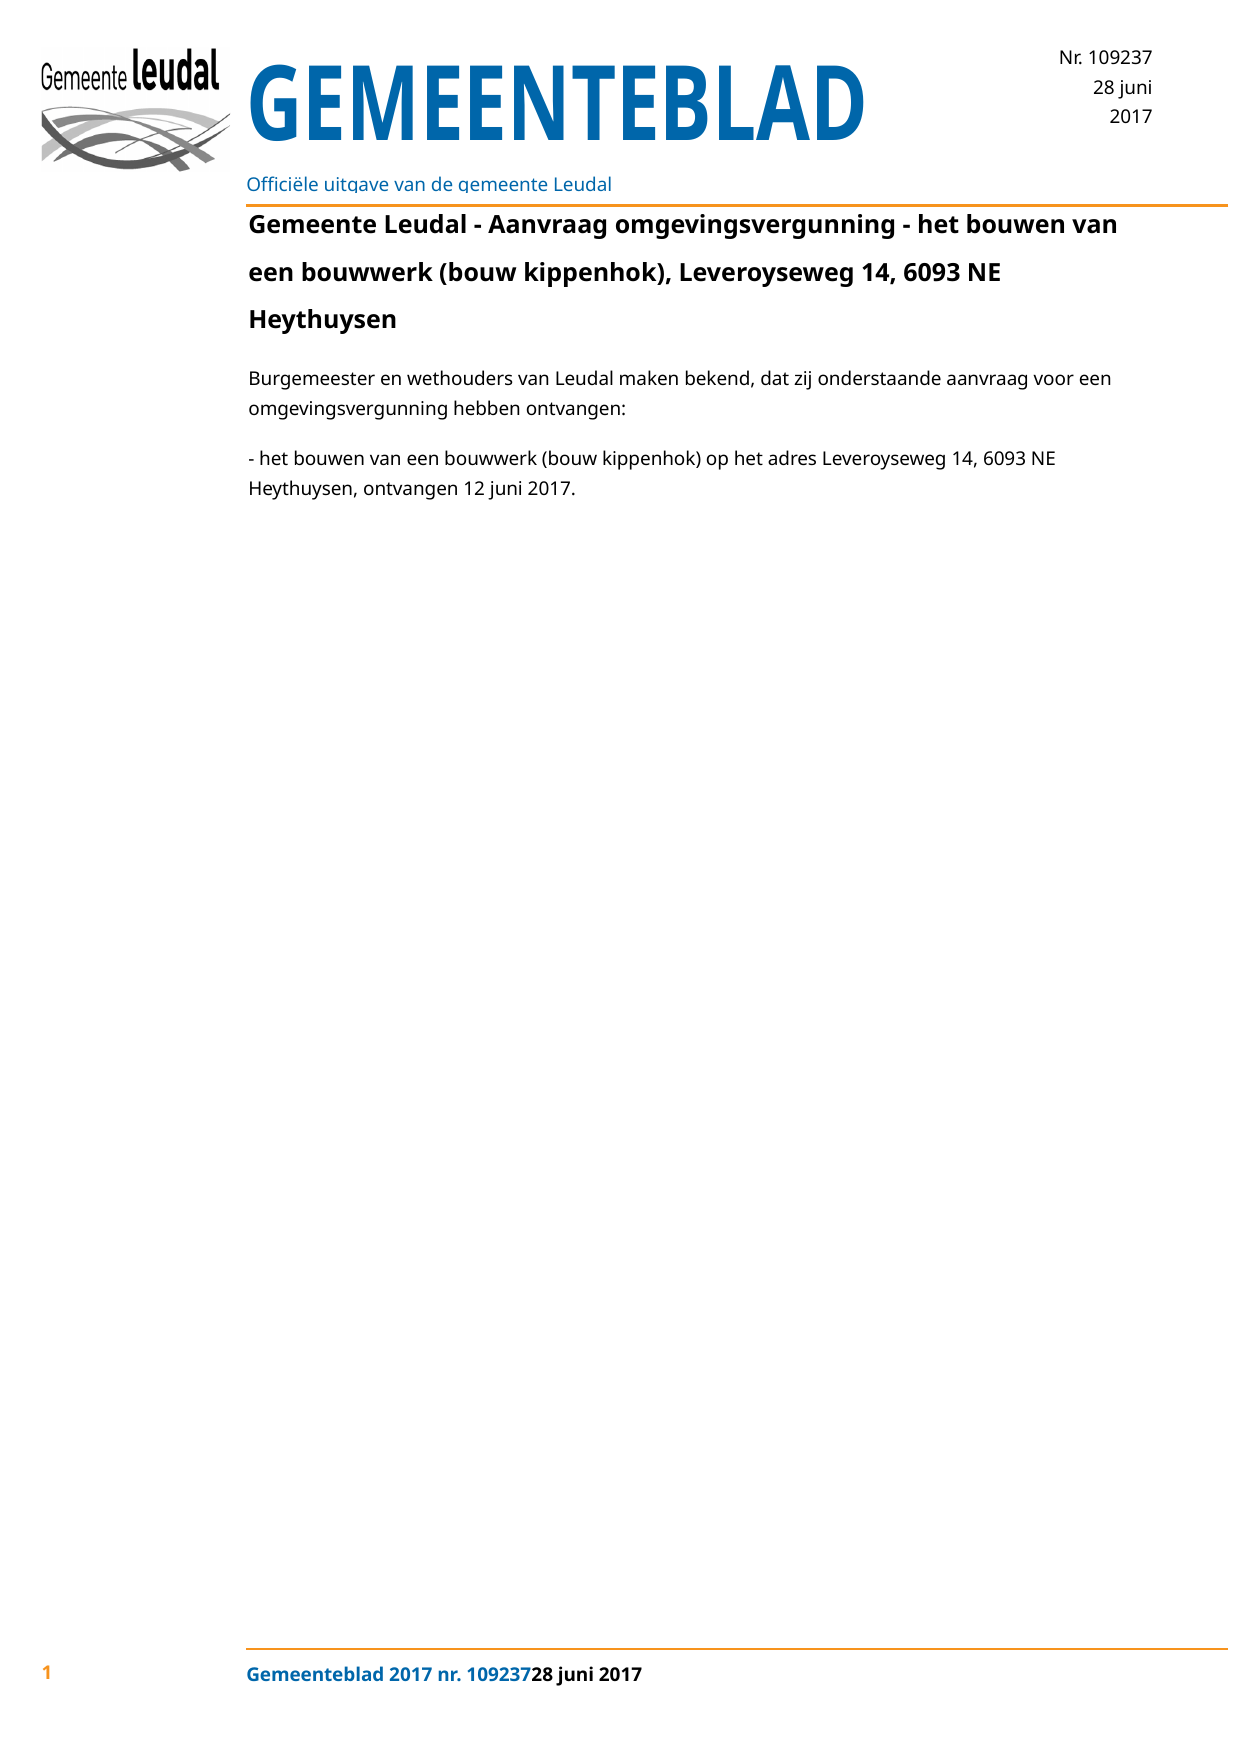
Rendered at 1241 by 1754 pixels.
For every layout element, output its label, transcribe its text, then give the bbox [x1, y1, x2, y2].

picture [41, 47, 231, 172]
text - het bouwen van een bouwwerk (bouw kippenhok) op het adres Leveroyseweg 14, 6093 NE Heythuysen, ontvangen 12 juni 2017. [248, 446, 1152, 501]
text Gemeente Leudal - Aanvraag omgevingsvergunning - het bouwen van een bouwwerk (bouw kippenhok), Leveroyseweg 14, 6093 NE Heythuysen [248, 207, 1152, 336]
text Burgemeester en wethouders van Leudal maken bekend, dat zij onderstaande aanvraag voor een omgevingsvergunning hebben ontvangen: [248, 366, 1152, 421]
